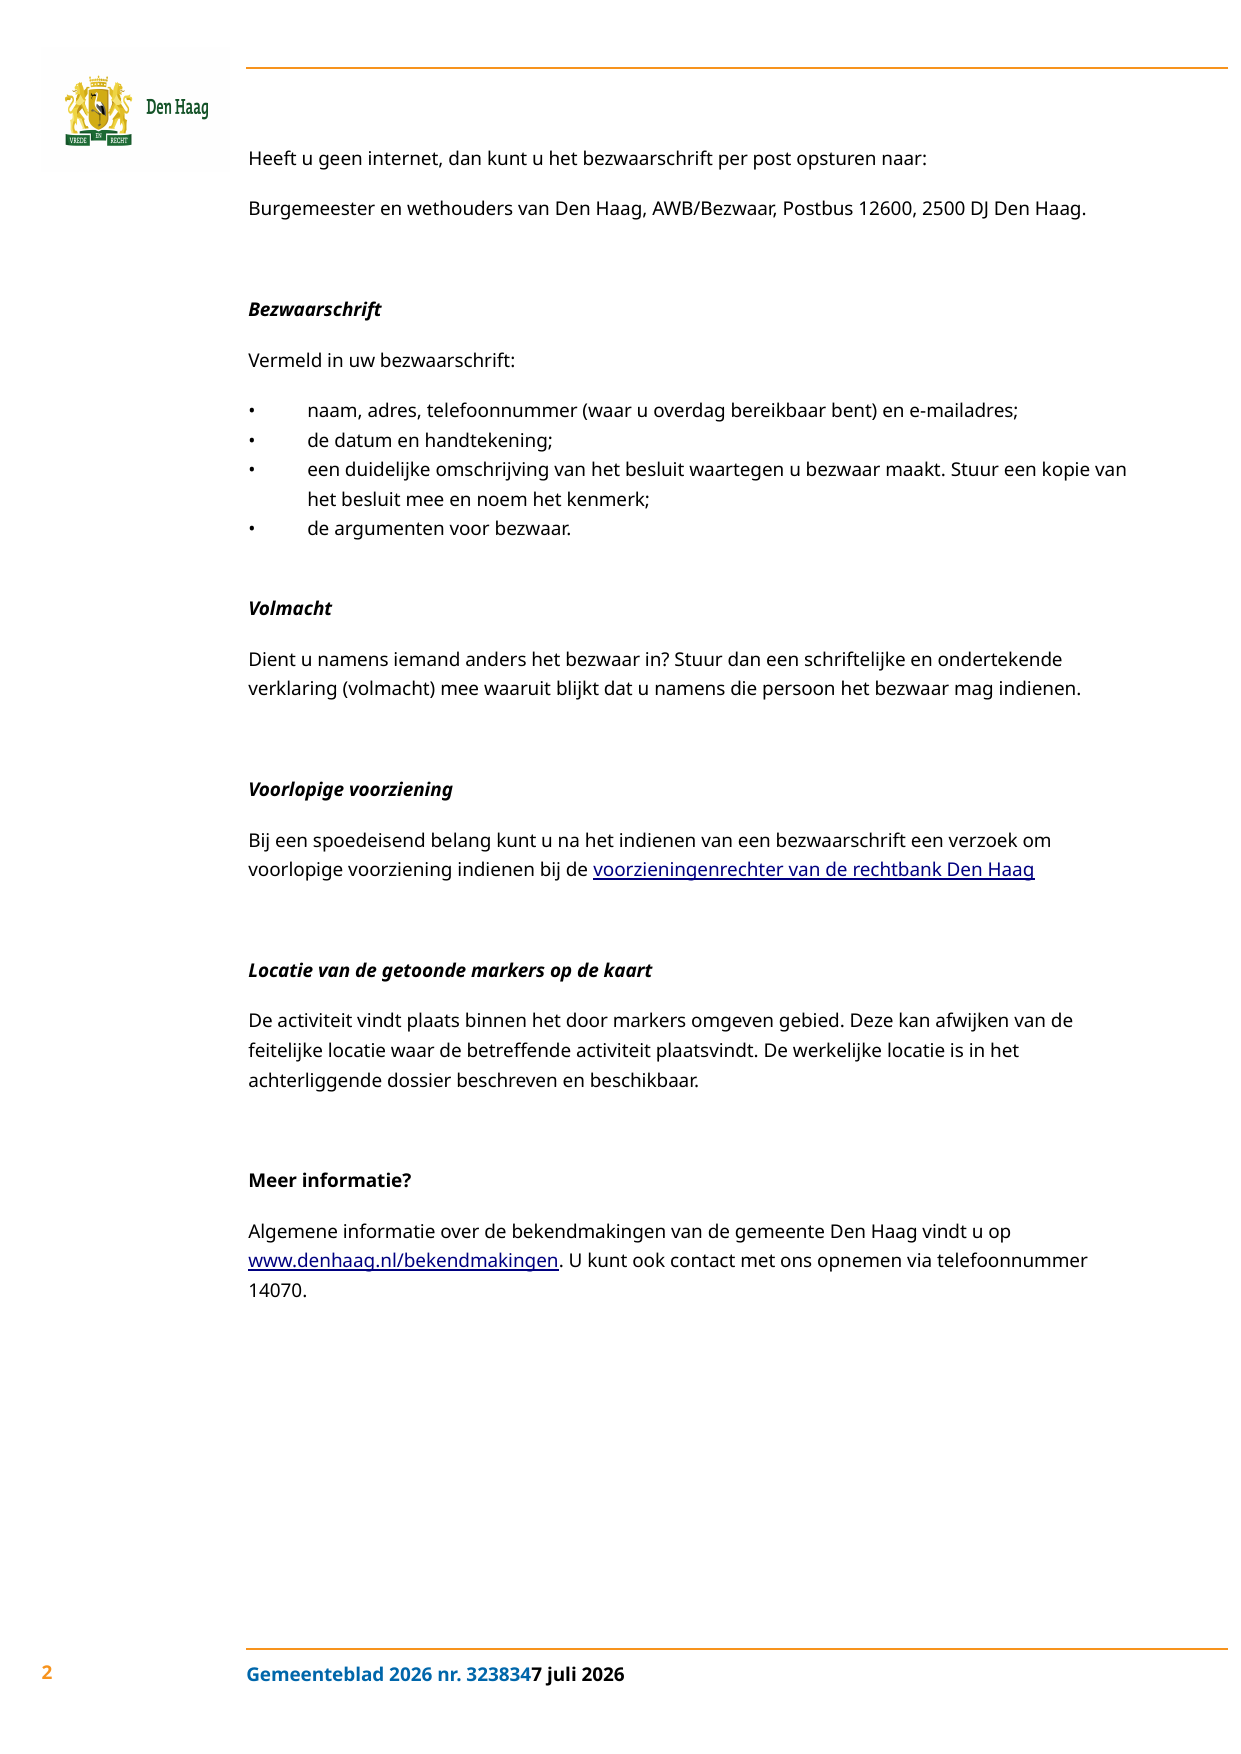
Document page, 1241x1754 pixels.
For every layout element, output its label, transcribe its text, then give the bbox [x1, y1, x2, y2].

text Volmacht [248, 596, 1152, 621]
text Burgemeester en wethouders van Den Haag, AWB/Bezwaar, Postbus 12600, 2500 DJ Den Haag. [248, 196, 1152, 221]
text Dient u namens iemand anders het bezwaar in? Stuur dan een schriftelijke en ondertekende verklaring (volmacht) mee waaruit blijkt dat u namens die persoon het bezwaar mag indienen. [248, 646, 1152, 701]
list naam, adres, telefoonnummer (waar u overdag bereikbaar bent) en e-mailadres; [248, 397, 1152, 423]
text Vermeld in uw bezwaarschrift: [248, 347, 1152, 373]
text Bezwaarschrift [248, 296, 1152, 322]
text Algemene informatie over de bekendmakingen van de gemeente Den Haag vindt u op www.denhaag.nl/bekendmakingen. U kunt ook contact met ons opnemen via telefoonnummer 14070. [248, 1218, 1152, 1303]
picture [41, 47, 231, 172]
text Bij een spoedeisend belang kunt u na het indienen van een bezwaarschrift een verzoek om voorlopige voorziening indienen bij de voorzieningenrechter van de rechtbank Den Haag [248, 827, 1152, 882]
text Heeft u geen internet, dan kunt u het bezwaarschrift per post opsturen naar: [248, 145, 1152, 171]
text Locatie van de getoonde markers op de kaart [248, 957, 1152, 983]
list de datum en handtekening; [248, 427, 1152, 453]
text Voorlopige voorziening [248, 776, 1152, 802]
text De activiteit vindt plaats binnen het door markers omgeven gebied. Deze kan afwijken van de feitelijke locatie waar de betreffende activiteit plaatsvindt. De werkelijke locatie is in het achterliggende dossier beschreven en beschikbaar. [248, 1008, 1152, 1093]
text Meer informatie? [248, 1168, 1152, 1193]
list de argumenten voor bezwaar. [248, 516, 1152, 541]
list een duidelijke omschrijving van het besluit waartegen u bezwaar maakt. Stuur een kopie van het besluit mee en noem het kenmerk; [248, 456, 1152, 512]
